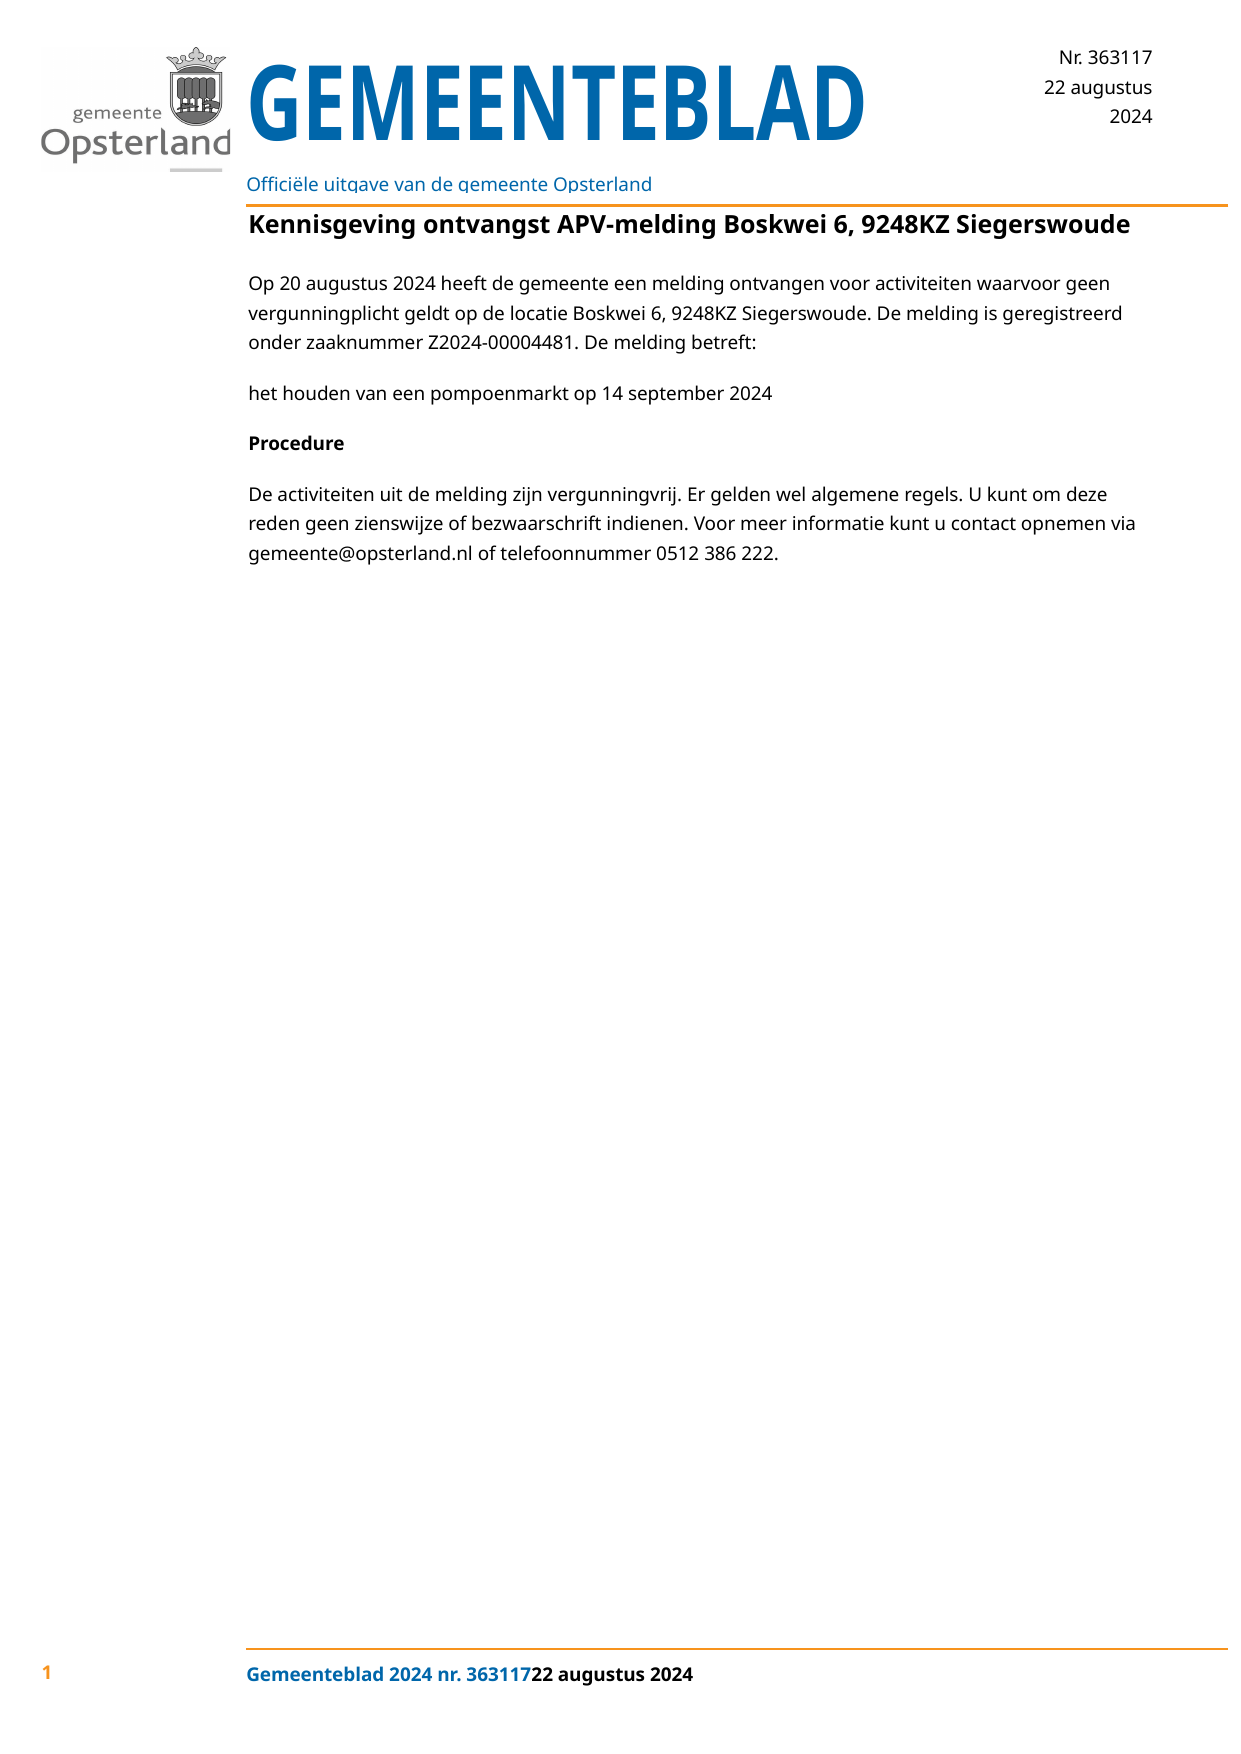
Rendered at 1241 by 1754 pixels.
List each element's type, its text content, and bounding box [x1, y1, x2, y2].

text Op 20 augustus 2024 heeft de gemeente een melding ontvangen voor activiteiten waarvoor geen vergunningplicht geldt op de locatie Boskwei 6, 9248KZ Siegerswoude. De melding is geregistreerd onder zaaknummer Z2024-00004481. De melding betreft: [248, 270, 1152, 355]
text Kennisgeving ontvangst APV-melding Boskwei 6, 9248KZ Siegerswoude [248, 207, 1152, 241]
text het houden van een pompoenmarkt op 14 september 2024 [248, 380, 1152, 406]
text Procedure [248, 430, 1152, 456]
picture [41, 47, 231, 172]
text De activiteiten uit de melding zijn vergunningvrij. Er gelden wel algemene regels. U kunt om deze reden geen zienswijze of bezwaarschrift indienen. Voor meer informatie kunt u contact opnemen via gemeente@opsterland.nl of telefoonnummer 0512 386 222. [248, 481, 1152, 566]
